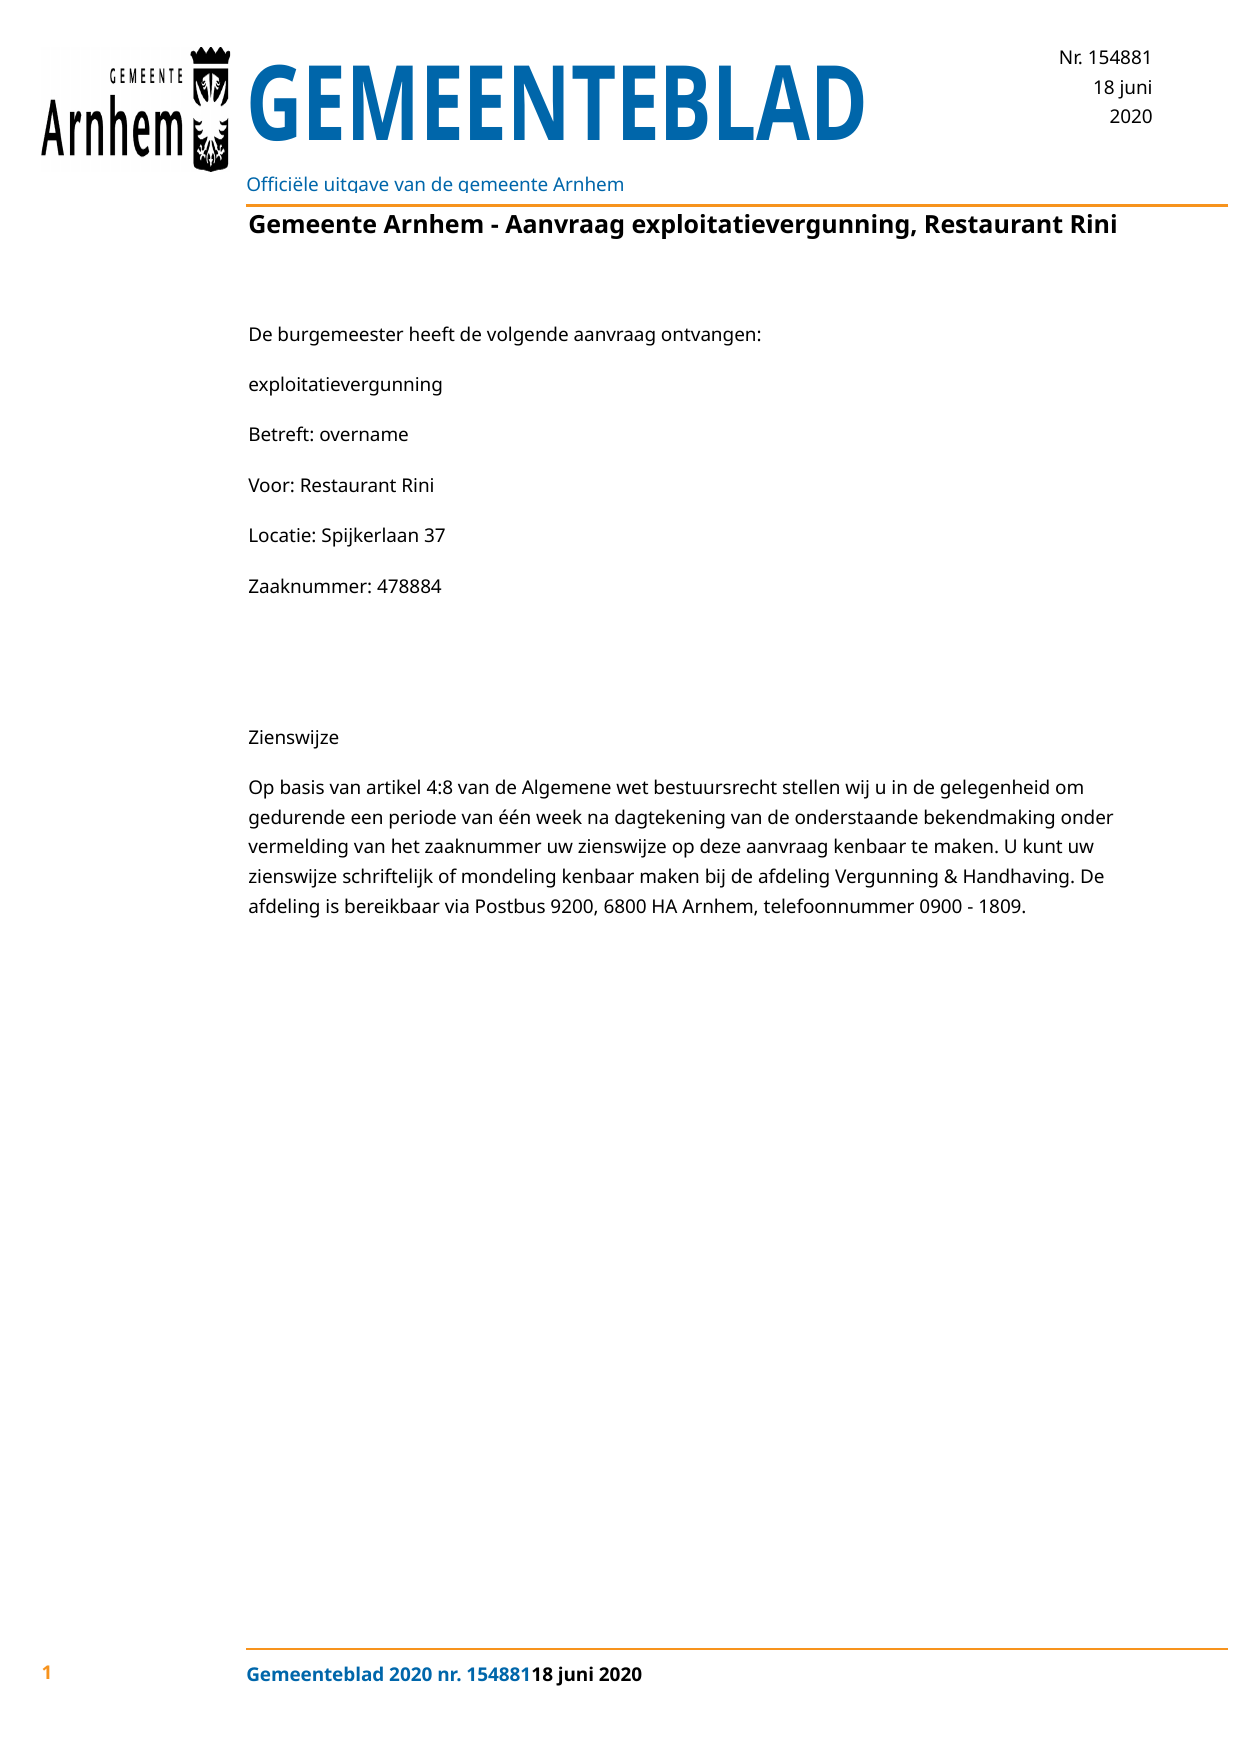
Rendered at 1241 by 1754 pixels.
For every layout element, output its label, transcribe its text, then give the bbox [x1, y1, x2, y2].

text Voor: Restaurant Rini [248, 472, 1152, 498]
text Betreft: overname [248, 422, 1152, 447]
text Op basis van artikel 4:8 van de Algemene wet bestuursrecht stellen wij u in de gelegenheid om gedurende een periode van één week na dagtekening van de onderstaande bekendmaking onder vermelding van het zaaknummer uw zienswijze op deze aanvraag kenbaar te maken. U kunt uw zienswijze schriftelijk of mondeling kenbaar maken bij de afdeling Vergunning & Handhaving. De afdeling is bereikbaar via Postbus 9200, 6800 HA Arnhem, telefoonnummer 0900 - 1809. [248, 774, 1152, 918]
text De burgemeester heeft de volgende aanvraag ontvangen: [248, 321, 1152, 346]
text exploitatievergunning [248, 371, 1152, 397]
picture [41, 47, 231, 172]
text Zienswijze [248, 724, 1152, 750]
text Gemeente Arnhem - Aanvraag exploitatievergunning, Restaurant Rini [248, 207, 1152, 241]
text Locatie: Spijkerlaan 37 [248, 522, 1152, 548]
text Zaaknummer: 478884 [248, 573, 1152, 598]
